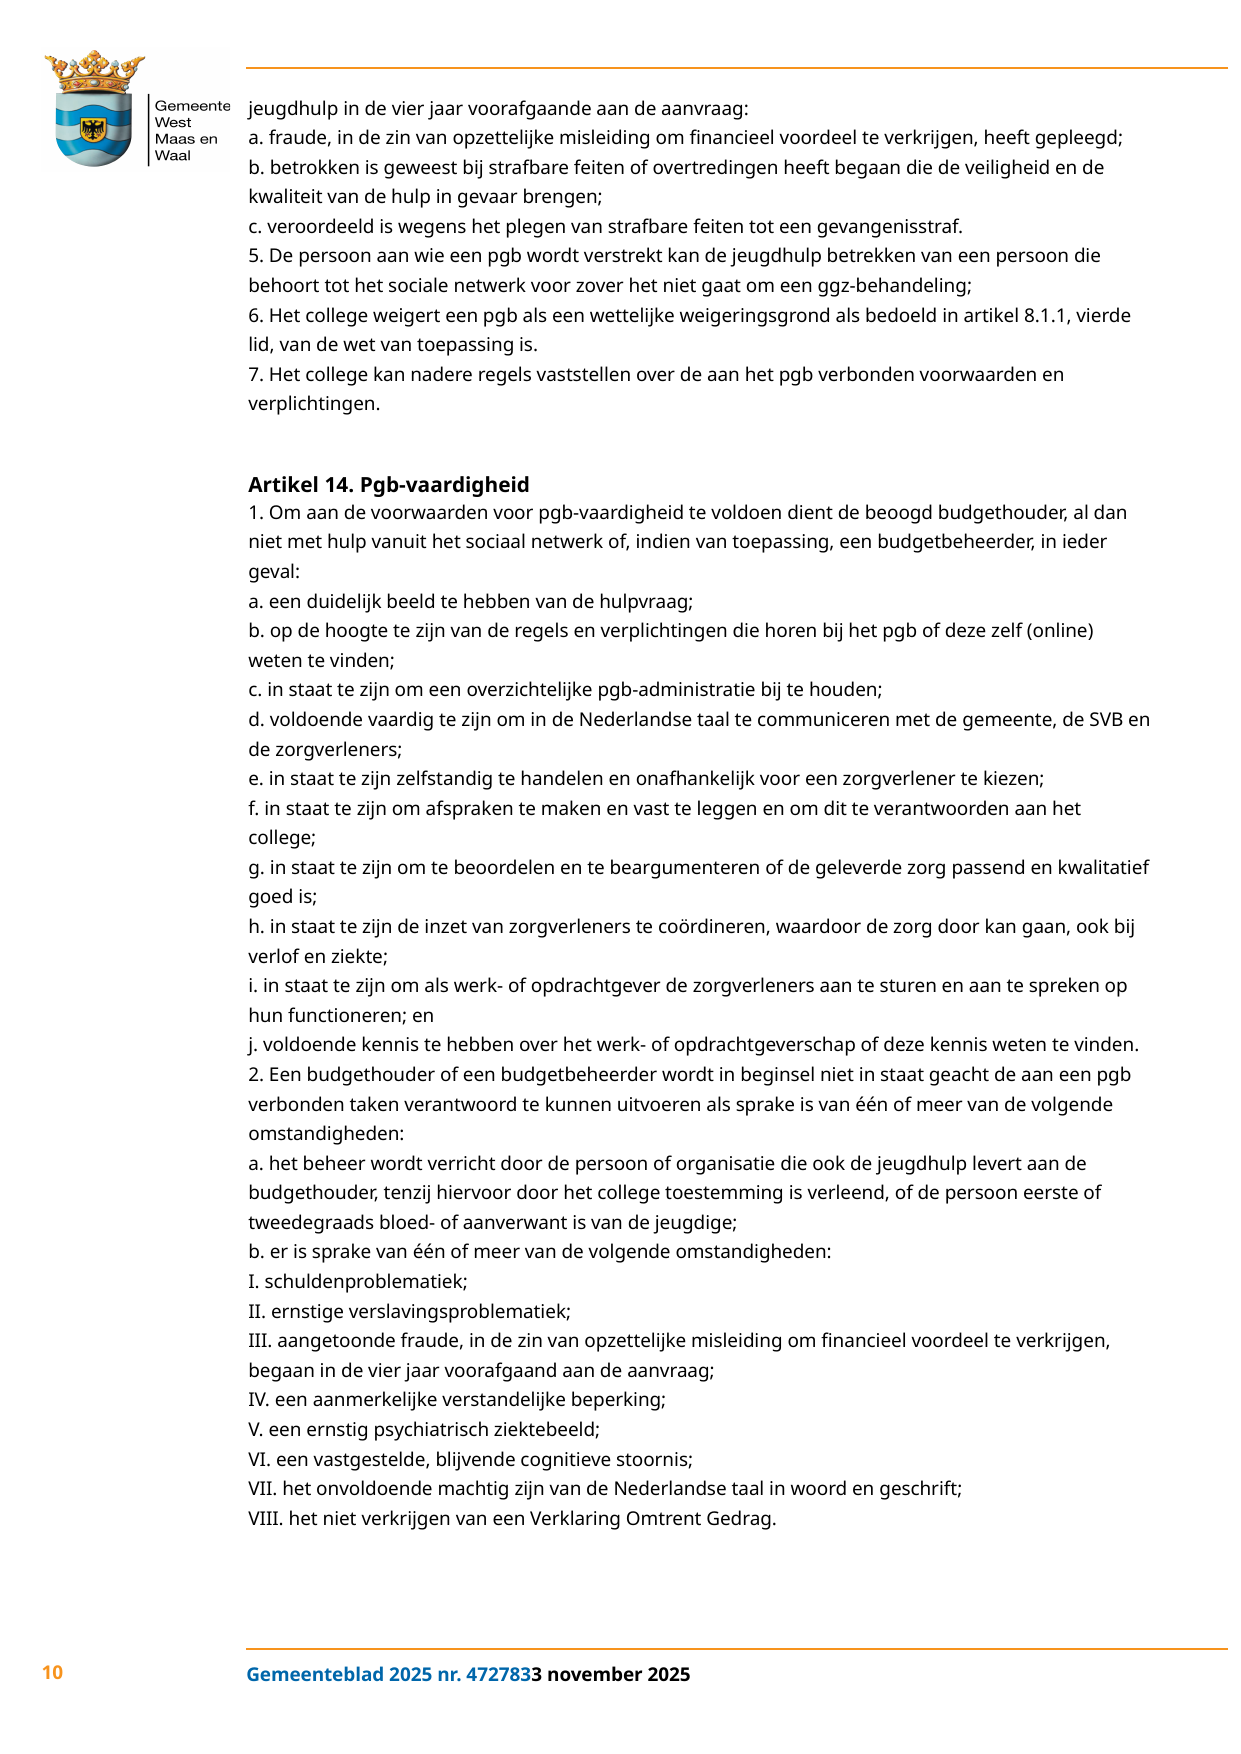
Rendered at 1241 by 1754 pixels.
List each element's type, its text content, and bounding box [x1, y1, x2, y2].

text b. betrokken is geweest bij strafbare feiten of overtredingen heeft begaan die de veiligheid en de kwaliteit van de hulp in gevaar brengen; [248, 154, 1152, 209]
text 5. De persoon aan wie een pgb wordt verstrekt kan de jeugdhulp betrekken van een persoon die behoort tot het sociale netwerk voor zover het niet gaat om een ggz-behandeling; [248, 243, 1152, 298]
text II. ernstige verslavingsproblematiek; [248, 1298, 1152, 1323]
text Artikel 14. Pgb-vaardigheid [248, 471, 1152, 499]
picture [41, 47, 231, 172]
text j. voldoende kennis te hebben over het werk- of opdrachtgeverschap of deze kennis weten te vinden. [248, 1032, 1152, 1057]
text f. in staat te zijn om afspraken te maken en vast te leggen en om dit te verantwoorden aan het college; [248, 795, 1152, 850]
text VIII. het niet verkrijgen van een Verklaring Omtrent Gedrag. [248, 1505, 1152, 1531]
text I. schuldenproblematiek; [248, 1268, 1152, 1294]
text a. een duidelijk beeld te hebben van de hulpvraag; [248, 588, 1152, 613]
text e. in staat te zijn zelfstandig te handelen en onafhankelijk voor een zorgverlener te kiezen; [248, 765, 1152, 791]
text V. een ernstig psychiatrisch ziektebeeld; [248, 1416, 1152, 1442]
text 7. Het college kan nadere regels vaststellen over de aan het pgb verbonden voorwaarden en verplichtingen. [248, 361, 1152, 416]
text VII. het onvoldoende machtig zijn van de Nederlandse taal in woord en geschrift; [248, 1475, 1152, 1501]
text i. in staat te zijn om als werk- of opdrachtgever de zorgverleners aan te sturen en aan te spreken op hun functioneren; en [248, 972, 1152, 1028]
text a. het beheer wordt verricht door de persoon of organisatie die ook de jeugdhulp levert aan de budgethouder, tenzij hiervoor door het college toestemming is verleend, of de persoon eerste of tweedegraads bloed- of aanverwant is van de jeugdige; [248, 1150, 1152, 1235]
text a. fraude, in de zin van opzettelijke misleiding om financieel voordeel te verkrijgen, heeft gepleegd; [248, 124, 1152, 150]
text c. veroordeeld is wegens het plegen van strafbare feiten tot een gevangenisstraf. [248, 213, 1152, 239]
text c. in staat te zijn om een overzichtelijke pgb-administratie bij te houden; [248, 677, 1152, 702]
text IV. een aanmerkelijke verstandelijke beperking; [248, 1387, 1152, 1412]
text VI. een vastgestelde, blijvende cognitieve stoornis; [248, 1446, 1152, 1471]
text III. aangetoonde fraude, in de zin van opzettelijke misleiding om financieel voordeel te verkrijgen, begaan in de vier jaar voorafgaand aan de aanvraag; [248, 1327, 1152, 1383]
text g. in staat te zijn om te beoordelen en te beargumenteren of de geleverde zorg passend en kwalitatief goed is; [248, 854, 1152, 909]
text d. voldoende vaardig te zijn om in de Nederlandse taal te communiceren met de gemeente, de SVB en de zorgverleners; [248, 706, 1152, 761]
text b. er is sprake van één of meer van de volgende omstandigheden: [248, 1239, 1152, 1264]
text jeugdhulp in de vier jaar voorafgaande aan de aanvraag: [248, 95, 1152, 121]
text h. in staat te zijn de inzet van zorgverleners te coördineren, waardoor de zorg door kan gaan, ook bij verlof en ziekte; [248, 913, 1152, 968]
text 6. Het college weigert een pgb als een wettelijke weigeringsgrond als bedoeld in artikel 8.1.1, vierde lid, van de wet van toepassing is. [248, 302, 1152, 357]
text 1. Om aan de voorwaarden voor pgb-vaardigheid te voldoen dient de beoogd budgethouder, al dan niet met hulp vanuit het sociaal netwerk of, indien van toepassing, een budgetbeheerder, in ieder geval: [248, 499, 1152, 584]
text 2. Een budgethouder of een budgetbeheerder wordt in beginsel niet in staat geacht de aan een pgb verbonden taken verantwoord te kunnen uitvoeren als sprake is van één of meer van de volgende omstandigheden: [248, 1061, 1152, 1146]
text b. op de hoogte te zijn van de regels en verplichtingen die horen bij het pgb of deze zelf (online) weten te vinden; [248, 617, 1152, 673]
